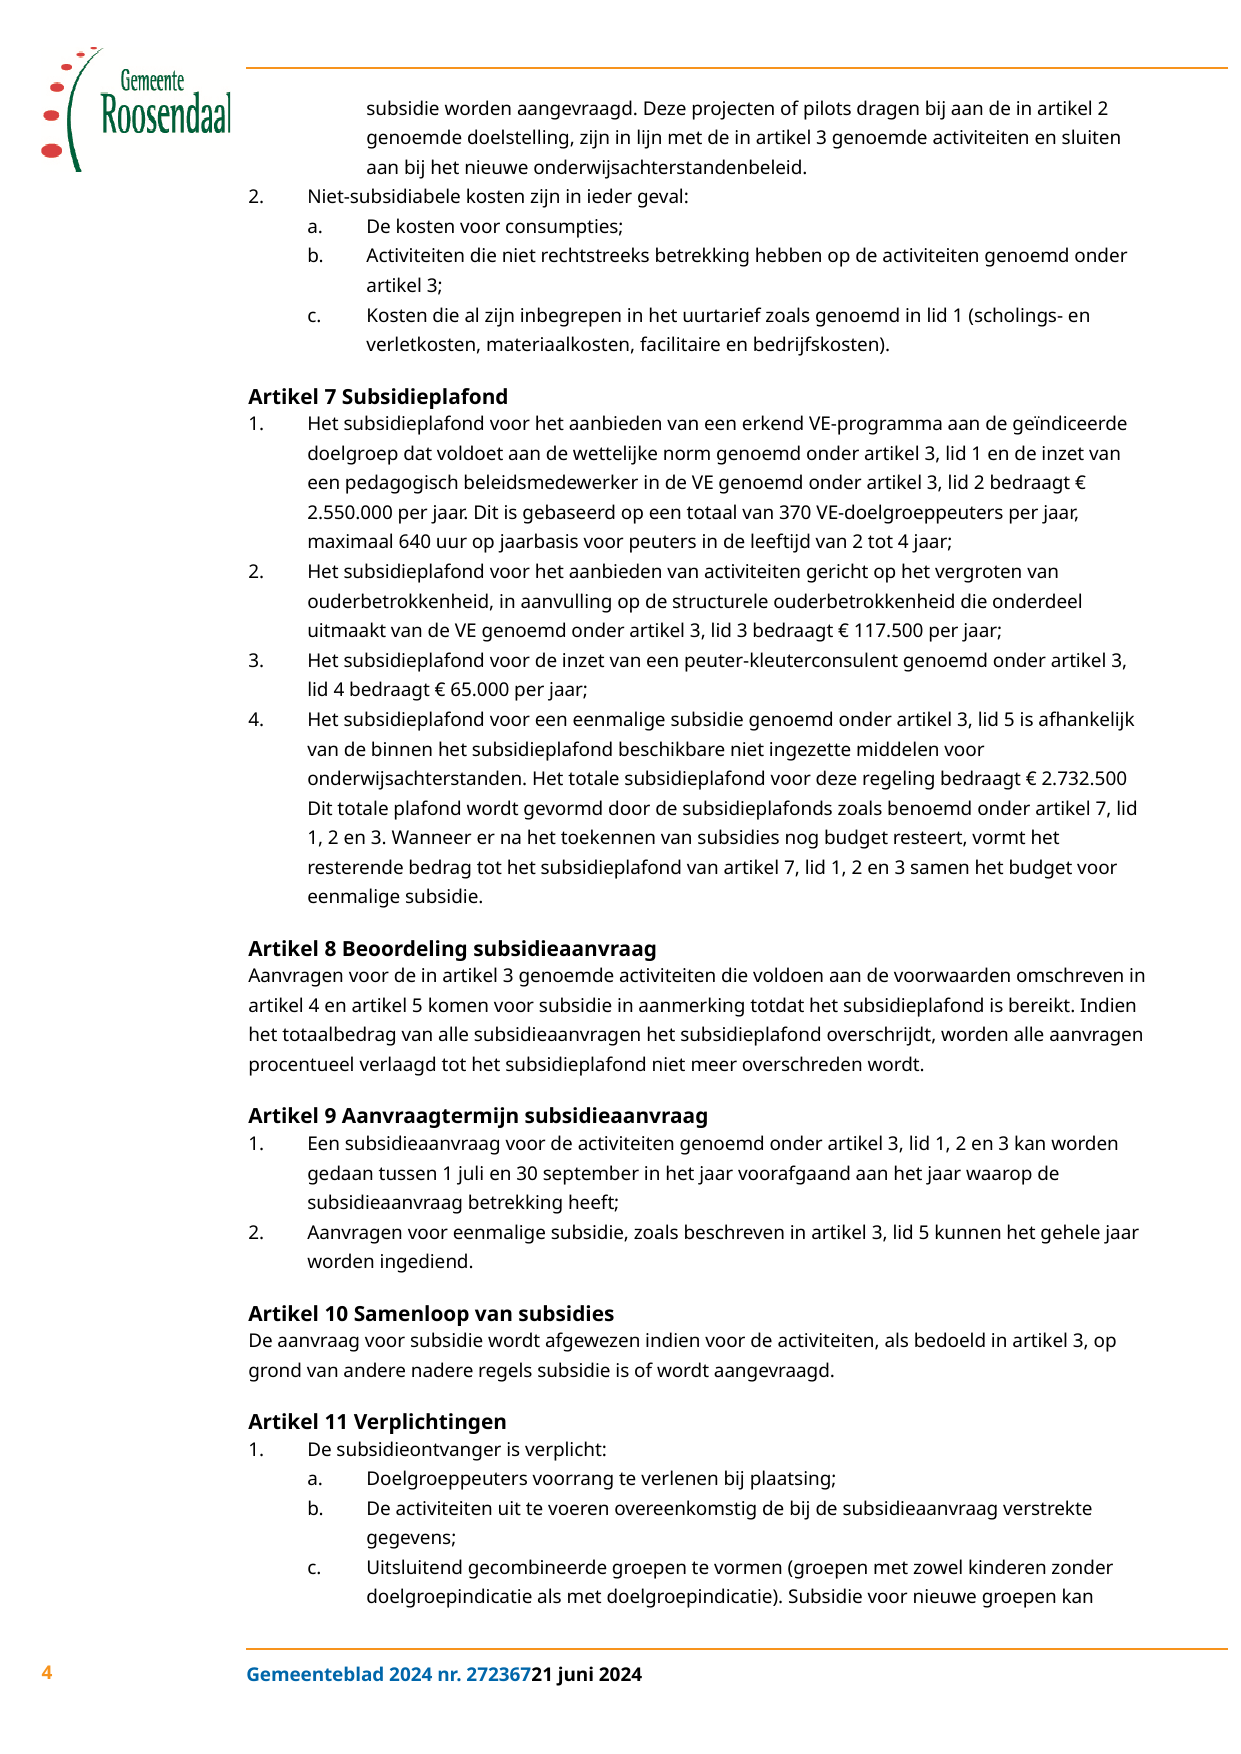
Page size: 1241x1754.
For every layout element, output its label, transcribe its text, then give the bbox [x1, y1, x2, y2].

text Aanvragen voor de in artikel 3 genoemde activiteiten die voldoen aan de voorwaarden omschreven in artikel 4 en artikel 5 komen voor subsidie in aanmerking totdat het subsidieplafond is bereikt. Indien het totaalbedrag van alle subsidieaanvragen het subsidieplafond overschrijdt, worden alle aanvragen procentueel verlaagd tot het subsidieplafond niet meer overschreden wordt. [248, 962, 1152, 1077]
list De activiteiten uit te voeren overeenkomstig de bij de subsidieaanvraag verstrekte gegevens; [307, 1495, 1152, 1550]
list subsidie worden aangevraagd. Deze projecten of pilots dragen bij aan de in artikel 2 genoemde doelstelling, zijn in lijn met de in artikel 3 genoemde activiteiten en sluiten aan bij het nieuwe onderwijsachterstandenbeleid. [307, 95, 1152, 180]
list Niet-subsidiabele kosten zijn in ieder geval: [248, 183, 1152, 209]
list De subsidieontvanger is verplicht: [248, 1436, 1152, 1461]
list Het subsidieplafond voor het aanbieden van activiteiten gericht op het vergroten van ouderbetrokkenheid, in aanvulling op de structurele ouderbetrokkenheid die onderdeel uitmaakt van de VE genoemd onder artikel 3, lid 3 bedraagt € 117.500 per jaar; [248, 558, 1152, 643]
text Artikel 8 Beoordeling subsidieaanvraag [248, 934, 1152, 962]
list Het subsidieplafond voor de inzet van een peuter-kleuterconsulent genoemd onder artikel 3, lid 4 bedraagt € 65.000 per jaar; [248, 647, 1152, 702]
picture [41, 47, 231, 172]
list Een subsidieaanvraag voor de activiteiten genoemd onder artikel 3, lid 1, 2 en 3 kan worden gedaan tussen 1 juli en 30 september in het jaar voorafgaand aan het jaar waarop de subsidieaanvraag betrekking heeft; [248, 1130, 1152, 1215]
text De aanvraag voor subsidie wordt afgewezen indien voor de activiteiten, als bedoeld in artikel 3, op grond van andere nadere regels subsidie is of wordt aangevraagd. [248, 1327, 1152, 1383]
list Aanvragen voor eenmalige subsidie, zoals beschreven in artikel 3, lid 5 kunnen het gehele jaar worden ingediend. [248, 1219, 1152, 1274]
list Activiteiten die niet rechtstreeks betrekking hebben op de activiteiten genoemd onder artikel 3; [307, 243, 1152, 298]
list Uitsluitend gecombineerde groepen te vormen (groepen met zowel kinderen zonder doelgroepindicatie als met doelgroepindicatie). Subsidie voor nieuwe groepen kan [307, 1554, 1152, 1609]
text Artikel 9 Aanvraagtermijn subsidieaanvraag [248, 1102, 1152, 1130]
list Het subsidieplafond voor een eenmalige subsidie genoemd onder artikel 3, lid 5 is afhankelijk van de binnen het subsidieplafond beschikbare niet ingezette middelen voor onderwijsachterstanden. Het totale subsidieplafond voor deze regeling bedraagt € 2.732.500 Dit totale plafond wordt gevormd door de subsidieplafonds zoals benoemd onder artikel 7, lid 1, 2 en 3. Wanneer er na het toekennen van subsidies nog budget resteert, vormt het resterende bedrag tot het subsidieplafond van artikel 7, lid 1, 2 en 3 samen het budget voor eenmalige subsidie. [248, 706, 1152, 909]
text Artikel 11 Verplichtingen [248, 1407, 1152, 1436]
list Kosten die al zijn inbegrepen in het uurtarief zoals genoemd in lid 1 (scholings- en verletkosten, materiaalkosten, facilitaire en bedrijfskosten). [307, 302, 1152, 357]
text Artikel 7 Subsidieplafond [248, 382, 1152, 410]
list De kosten voor consumpties; [307, 213, 1152, 239]
text Artikel 10 Samenloop van subsidies [248, 1299, 1152, 1327]
list Het subsidieplafond voor het aanbieden van een erkend VE-programma aan de geïndiceerde doelgroep dat voldoet aan de wettelijke norm genoemd onder artikel 3, lid 1 en de inzet van een pedagogisch beleidsmedewerker in de VE genoemd onder artikel 3, lid 2 bedraagt € 2.550.000 per jaar. Dit is gebaseerd op een totaal van 370 VE-doelgroeppeuters per jaar, maximaal 640 uur op jaarbasis voor peuters in de leeftijd van 2 tot 4 jaar; [248, 410, 1152, 554]
list Doelgroeppeuters voorrang te verlenen bij plaatsing; [307, 1465, 1152, 1491]
